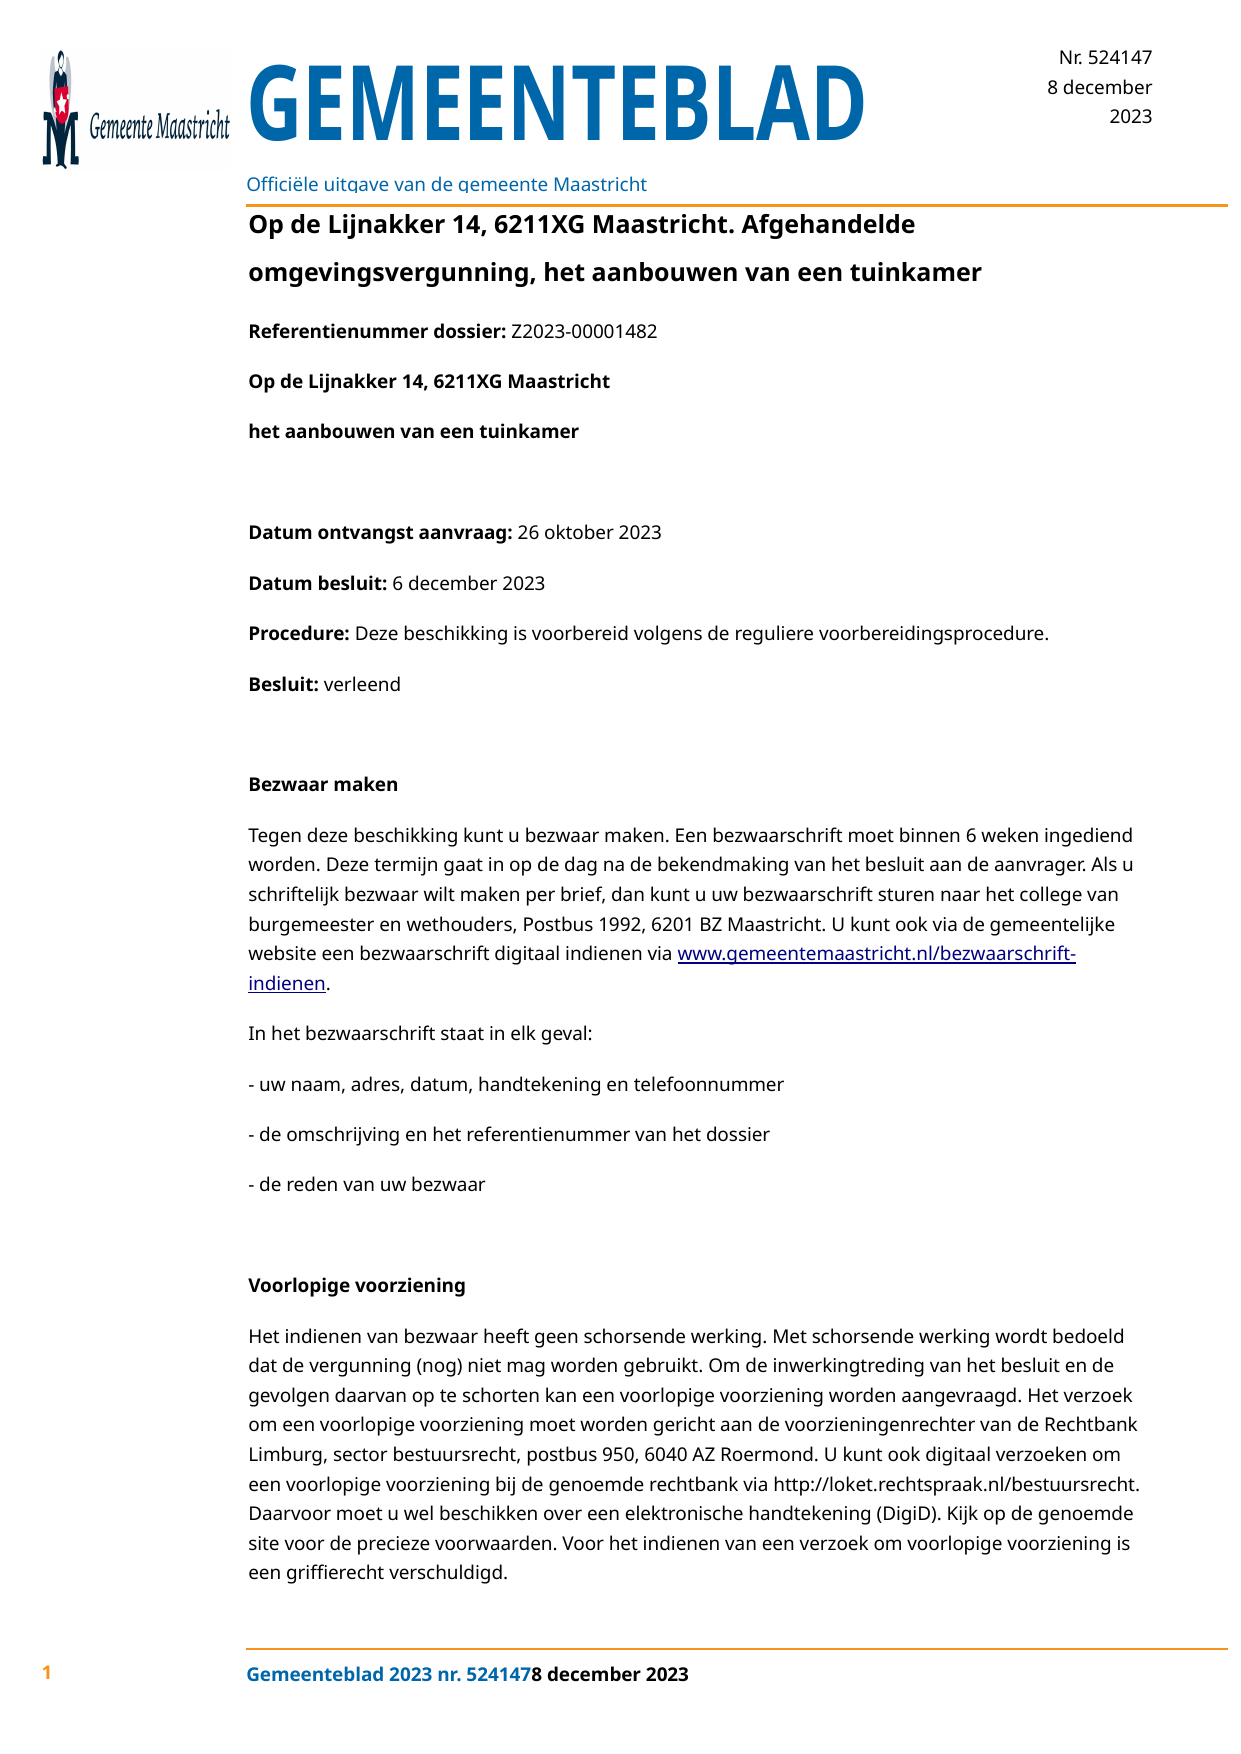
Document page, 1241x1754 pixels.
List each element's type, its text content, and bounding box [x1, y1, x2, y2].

text Referentienummer dossier: Z2023-00001482 [248, 318, 1152, 344]
text Datum ontvangst aanvraag: 26 oktober 2023 [248, 519, 1152, 545]
text In het bezwaarschrift staat in elk geval: [248, 1020, 1152, 1046]
text Op de Lijnakker 14, 6211XG Maastricht. Afgehandelde omgevingsvergunning, het aanbouwen van een tuinkamer [248, 207, 1152, 288]
text Procedure: Deze beschikking is voorbereid volgens de reguliere voorbereidingsprocedure. [248, 620, 1152, 646]
picture [41, 47, 231, 172]
text Voorlopige voorziening [248, 1272, 1152, 1298]
text - de omschrijving en het referentienummer van het dossier [248, 1121, 1152, 1147]
text Besluit: verleend [248, 671, 1152, 697]
text Bezwaar maken [248, 772, 1152, 797]
text Het indienen van bezwaar heeft geen schorsende werking. Met schorsende werking wordt bedoeld dat de vergunning (nog) niet mag worden gebruikt. Om de inwerkingtreding van het besluit en de gevolgen daarvan op te schorten kan een voorlopige voorziening worden aangevraagd. Het verzoek om een voorlopige voorziening moet worden gericht aan de voorzieningenrechter van de Rechtbank Limburg, sector bestuursrecht, postbus 950, 6040 AZ Roermond. U kunt ook digitaal verzoeken om een voorlopige voorziening bij de genoemde rechtbank via http://loket.rechtspraak.nl/bestuursrecht. Daarvoor moet u wel beschikken over een elektronische handtekening (DigiD). Kijk op de genoemde site voor de precieze voorwaarden. Voor het indienen van een verzoek om voorlopige voorziening is een griffierecht verschuldigd. [248, 1323, 1152, 1585]
text - de reden van uw bezwaar [248, 1172, 1152, 1197]
text het aanbouwen van een tuinkamer [248, 419, 1152, 444]
text Op de Lijnakker 14, 6211XG Maastricht [248, 368, 1152, 394]
text - uw naam, adres, datum, handtekening en telefoonnummer [248, 1071, 1152, 1097]
text Tegen deze beschikking kunt u bezwaar maken. Een bezwaarschrift moet binnen 6 weken ingediend worden. Deze termijn gaat in op de dag na de bekendmaking van het besluit aan de aanvrager. Als u schriftelijk bezwaar wilt maken per brief, dan kunt u uw bezwaarschrift sturen naar het college van burgemeester en wethouders, Postbus 1992, 6201 BZ Maastricht. U kunt ook via de gemeentelijke website een bezwaarschrift digitaal indienen via www.gemeentemaastricht.nl/bezwaarschrift-indienen. [248, 822, 1152, 996]
text Datum besluit: 6 december 2023 [248, 570, 1152, 596]
